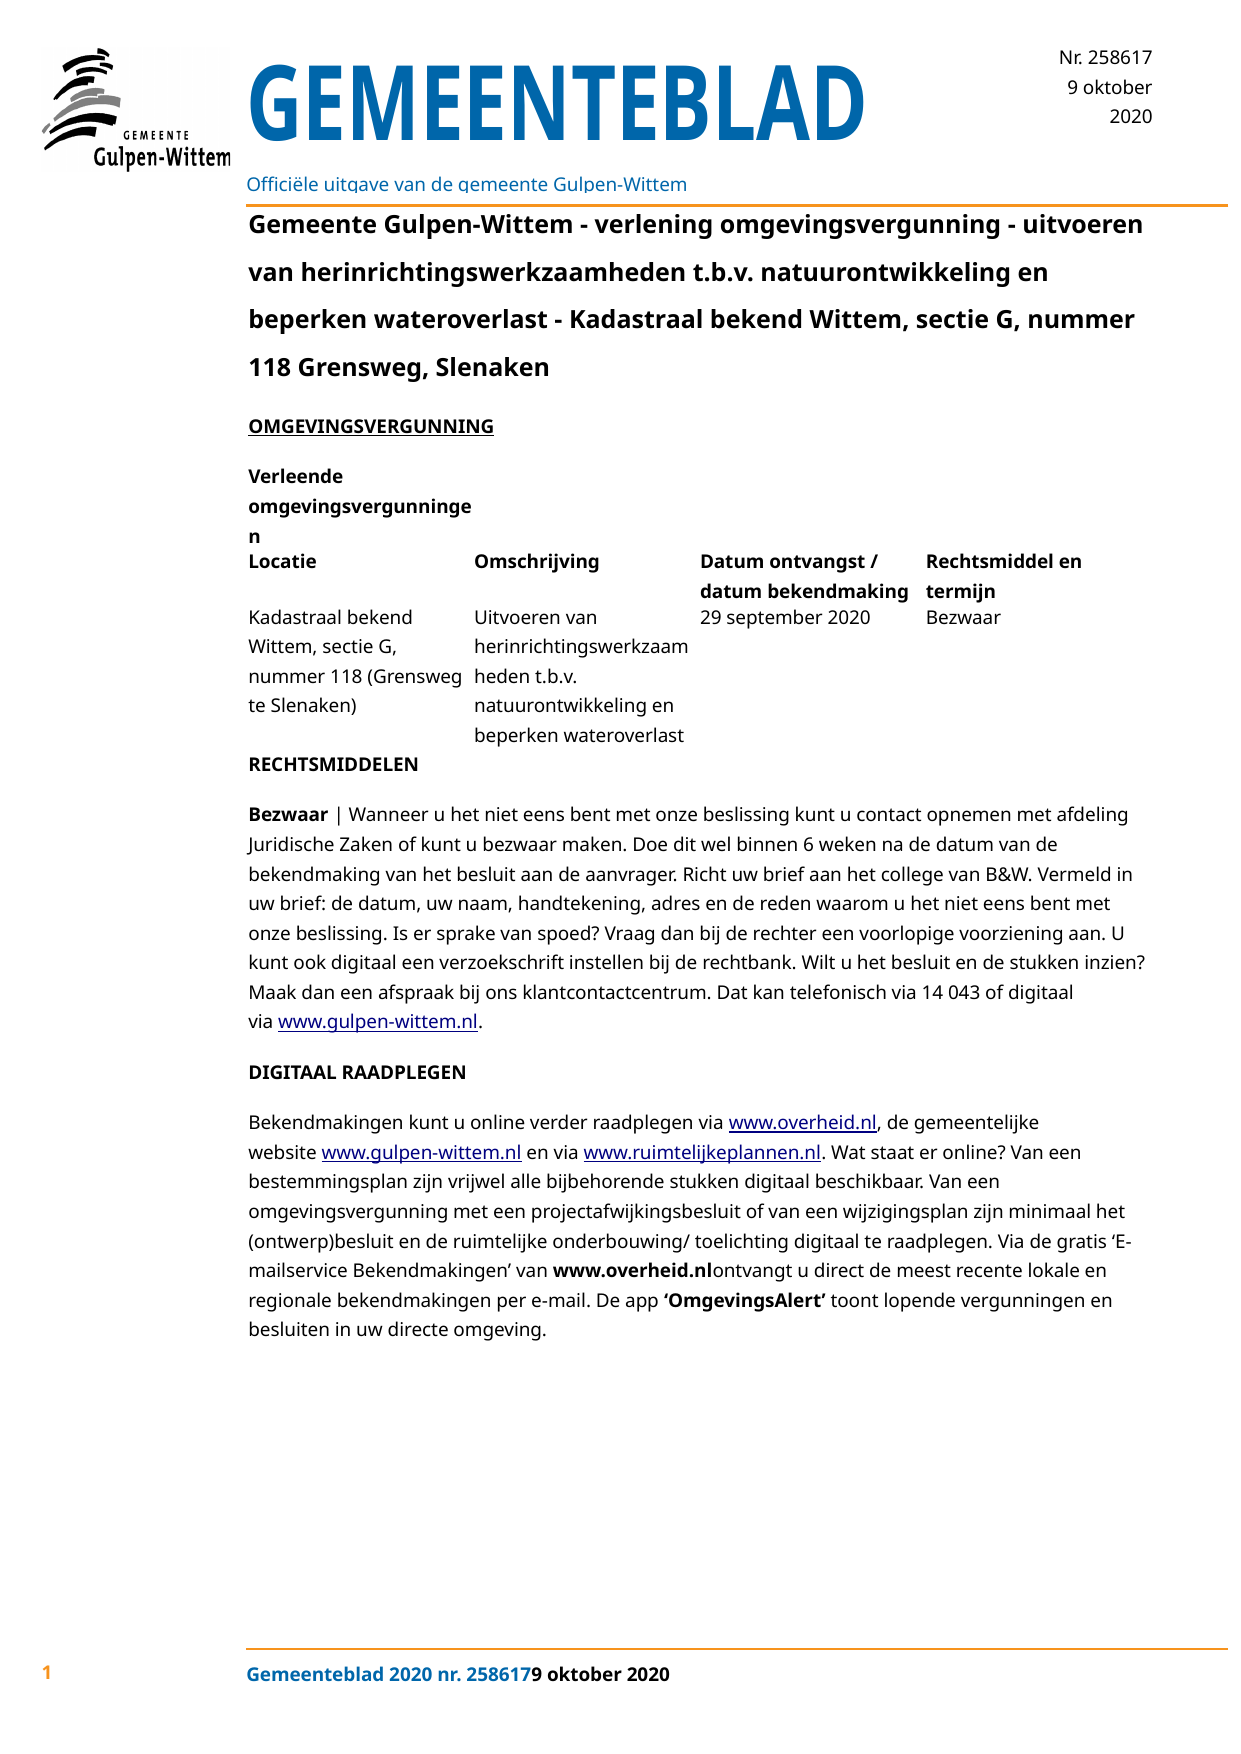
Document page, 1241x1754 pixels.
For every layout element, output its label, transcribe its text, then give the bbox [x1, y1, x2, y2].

text RECHTSMIDDELEN [248, 751, 1152, 777]
table_cell Kadastraal bekend Wittem, sectie G, nummer 118 (Grensweg te Slenaken) [248, 604, 474, 748]
table_cell Uitvoeren van herinrichtingswerkzaamheden t.b.v. natuurontwikkeling en beperken wateroverlast [474, 604, 700, 748]
table_cell Omschrijving [474, 549, 700, 604]
table_cell 29 september 2020 [700, 604, 926, 748]
text DIGITAAL RAADPLEGEN [248, 1059, 1152, 1085]
table_cell Datum ontvangst / datum bekendmaking [700, 549, 926, 604]
table_header Verleende omgevingsvergunningen [248, 464, 474, 548]
text OMGEVINGSVERGUNNING [248, 413, 1152, 439]
table_header [474, 464, 700, 548]
table_header [926, 464, 1152, 548]
text Bezwaar | Wanneer u het niet eens bent met onze beslissing kunt u contact opnemen met afdeling Juridische Zaken of kunt u bezwaar maken. Doe dit wel binnen 6 weken na de datum van de bekendmaking van het besluit aan de aanvrager. Richt uw brief aan het college van B&W. Vermeld in uw brief: de datum, uw naam, handtekening, adres en de reden waarom u het niet eens bent met onze beslissing. Is er sprake van spoed? Vraag dan bij de rechter een voorlopige voorziening aan. U kunt ook digitaal een verzoekschrift instellen bij de rechtbank. Wilt u het besluit en de stukken inzien? Maak dan een afspraak bij ons klantcontactcentrum. Dat kan telefonisch via 14 043 of digitaal via www.gulpen-wittem.nl. [248, 802, 1152, 1034]
table_cell Rechtsmiddel en termijn [926, 549, 1152, 604]
text Bekendmakingen kunt u online verder raadplegen via www.overheid.nl, de gemeentelijke website www.gulpen-wittem.nl en via www.ruimtelijkeplannen.nl. Wat staat er online? Van een bestemmingsplan zijn vrijwel alle bijbehorende stukken digitaal beschikbaar. Van een omgevingsvergunning met een projectafwijkingsbesluit of van een wijzigingsplan zijn minimaal het (ontwerp)besluit en de ruimtelijke onderbouwing/ toelichting digitaal te raadplegen. Via de gratis ‘E-mailservice Bekendmakingen’ van www.overheid.nlontvangt u direct de meest recente lokale en regionale bekendmakingen per e-mail. De app ‘OmgevingsAlert’ toont lopende vergunningen en besluiten in uw directe omgeving. [248, 1109, 1152, 1342]
table_cell Bezwaar [926, 604, 1152, 748]
table_cell Locatie [248, 549, 474, 604]
text Gemeente Gulpen-Wittem - verlening omgevingsvergunning - uitvoeren van herinrichtingswerkzaamheden t.b.v. natuurontwikkeling en beperken wateroverlast - Kadastraal bekend Wittem, sectie G, nummer 118 Grensweg, Slenaken [248, 207, 1152, 384]
picture [41, 47, 231, 172]
table_header [700, 464, 926, 548]
